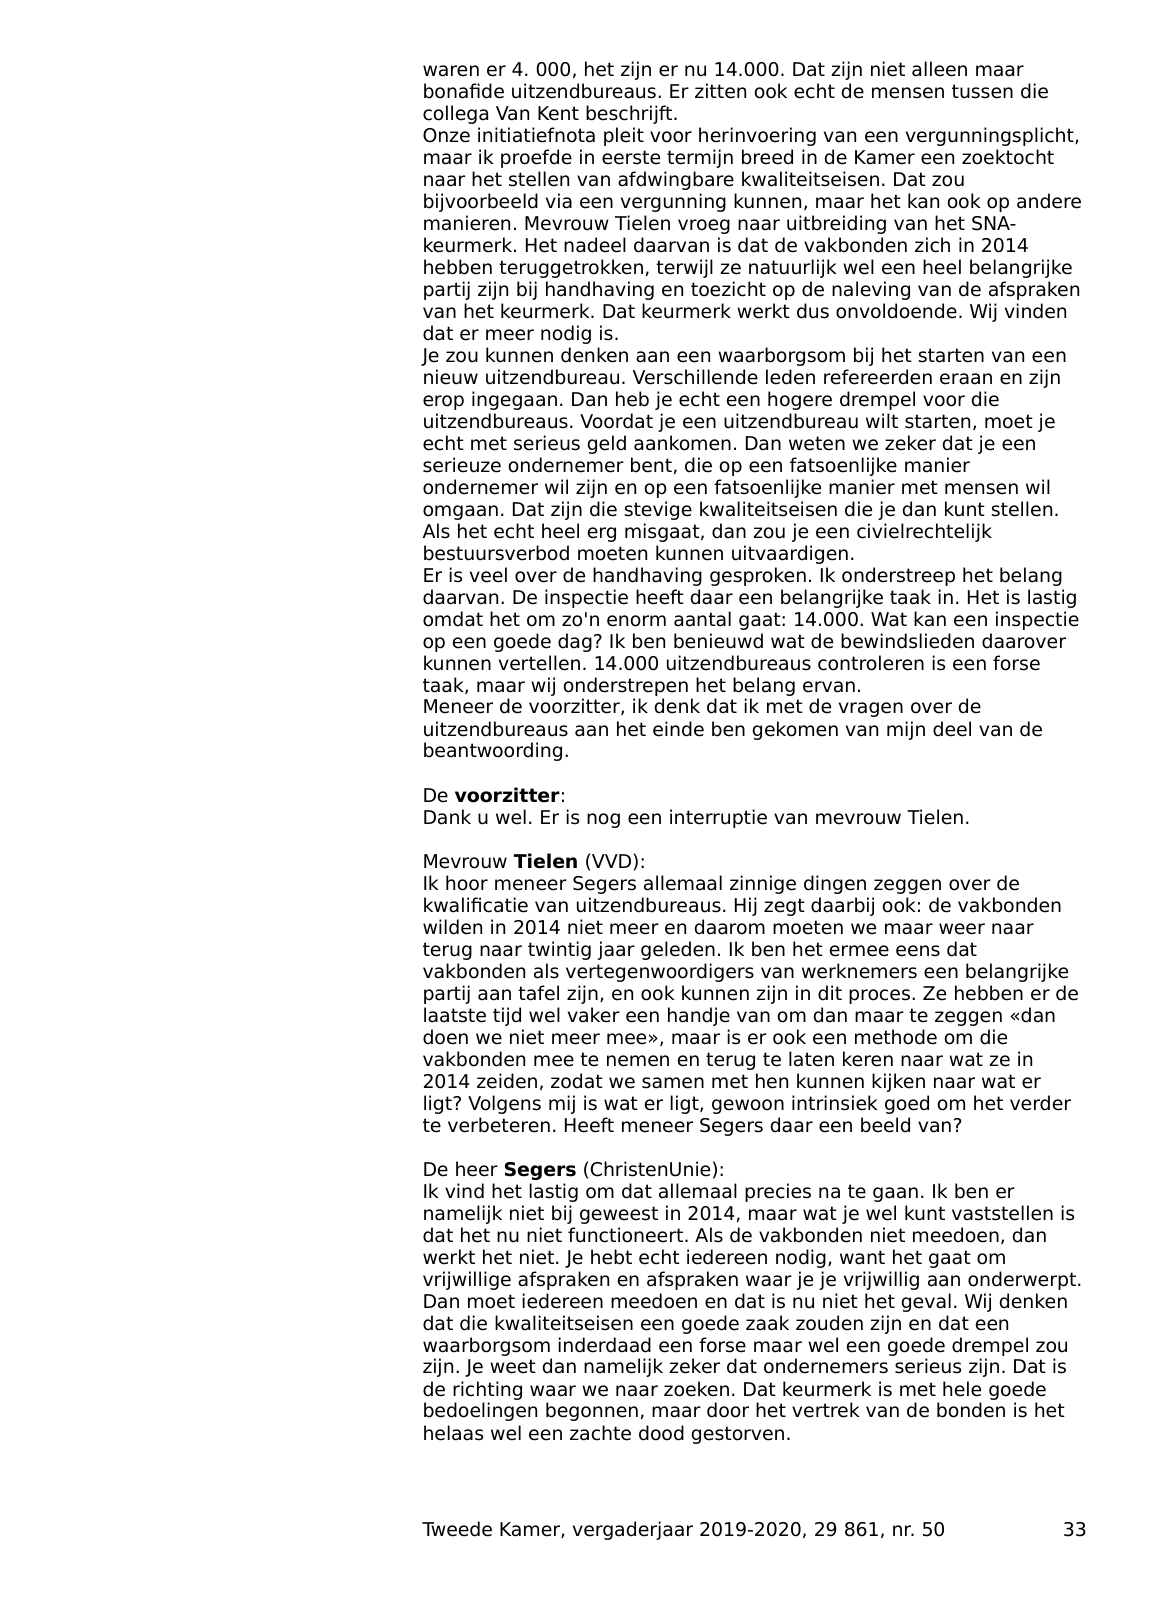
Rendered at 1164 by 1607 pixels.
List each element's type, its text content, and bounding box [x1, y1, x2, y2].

text De heer Segers (ChristenUnie): [422, 1159, 1087, 1181]
text Er is veel over de handhaving gesproken. Ik onderstreep het belang daarvan. De inspectie heeft daar een belangrijke taak in. Het is lastig omdat het om zo'n enorm aantal gaat: 14.000. Wat kan een inspectie op een goede dag? Ik ben benieuwd wat de bewindslieden daarover kunnen vertellen. 14.000 uitzendbureaus controleren is een forse taak, maar wij onderstrepen het belang ervan. [422, 564, 1087, 696]
text waren er 4. 000, het zijn er nu 14.000. Dat zijn niet alleen maar bonafide uitzendbureaus. Er zitten ook echt de mensen tussen die collega Van Kent beschrijft. [422, 59, 1087, 125]
text Mevrouw Tielen (VVD): [422, 851, 1087, 873]
text Je zou kunnen denken aan een waarborgsom bij het starten van een nieuw uitzendbureau. Verschillende leden refereerden eraan en zijn erop ingegaan. Dan heb je echt een hogere drempel voor die uitzendbureaus. Voordat je een uitzendbureau wilt starten, moet je echt met serieus geld aankomen. Dan weten we zeker dat je een serieuze ondernemer bent, die op een fatsoenlijke manier ondernemer wil zijn en op een fatsoenlijke manier met mensen wil omgaan. Dat zijn die stevige kwaliteitseisen die je dan kunt stellen. Als het echt heel erg misgaat, dan zou je een civielrechtelijk bestuursverbod moeten kunnen uitvaardigen. [422, 345, 1087, 564]
text Ik vind het lastig om dat allemaal precies na te gaan. Ik ben er namelijk niet bij geweest in 2014, maar wat je wel kunt vaststellen is dat het nu niet functioneert. Als de vakbonden niet meedoen, dan werkt het niet. Je hebt echt iedereen nodig, want het gaat om vrijwillige afspraken en afspraken waar je je vrijwillig aan onderwerpt. Dan moet iedereen meedoen en dat is nu niet het geval. Wij denken dat die kwaliteitseisen een goede zaak zouden zijn en dat een waarborgsom inderdaad een forse maar wel een goede drempel zou zijn. Je weet dan namelijk zeker dat ondernemers serieus zijn. Dat is de richting waar we naar zoeken. Dat keurmerk is met hele goede bedoelingen begonnen, maar door het vertrek van de bonden is het helaas wel een zachte dood gestorven. [422, 1181, 1087, 1444]
text Ik hoor meneer Segers allemaal zinnige dingen zeggen over de kwalificatie van uitzendbureaus. Hij zegt daarbij ook: de vakbonden wilden in 2014 niet meer en daarom moeten we maar weer naar terug naar twintig jaar geleden. Ik ben het ermee eens dat vakbonden als vertegenwoordigers van werknemers een belangrijke partij aan tafel zijn, en ook kunnen zijn in dit proces. Ze hebben er de laatste tijd wel vaker een handje van om dan maar te zeggen «dan doen we niet meer mee», maar is er ook een methode om die vakbonden mee te nemen en terug te laten keren naar wat ze in 2014 zeiden, zodat we samen met hen kunnen kijken naar wat er ligt? Volgens mij is wat er ligt, gewoon intrinsiek goed om het verder te verbeteren. Heeft meneer Segers daar een beeld van? [422, 873, 1087, 1136]
text De voorzitter: [422, 784, 1087, 807]
text Meneer de voorzitter, ik denk dat ik met de vragen over de uitzendbureaus aan het einde ben gekomen van mijn deel van de beantwoording. [422, 696, 1087, 762]
text Onze initiatiefnota pleit voor herinvoering van een vergunningsplicht, maar ik proefde in eerste termijn breed in de Kamer een zoektocht naar het stellen van afdwingbare kwaliteitseisen. Dat zou bijvoorbeeld via een vergunning kunnen, maar het kan ook op andere manieren. Mevrouw Tielen vroeg naar uitbreiding van het SNA-keurmerk. Het nadeel daarvan is dat de vakbonden zich in 2014 hebben teruggetrokken, terwijl ze natuurlijk wel een heel belangrijke partij zijn bij handhaving en toezicht op de naleving van de afspraken van het keurmerk. Dat keurmerk werkt dus onvoldoende. Wij vinden dat er meer nodig is. [422, 125, 1087, 345]
text Dank u wel. Er is nog een interruptie van mevrouw Tielen. [422, 807, 1087, 828]
